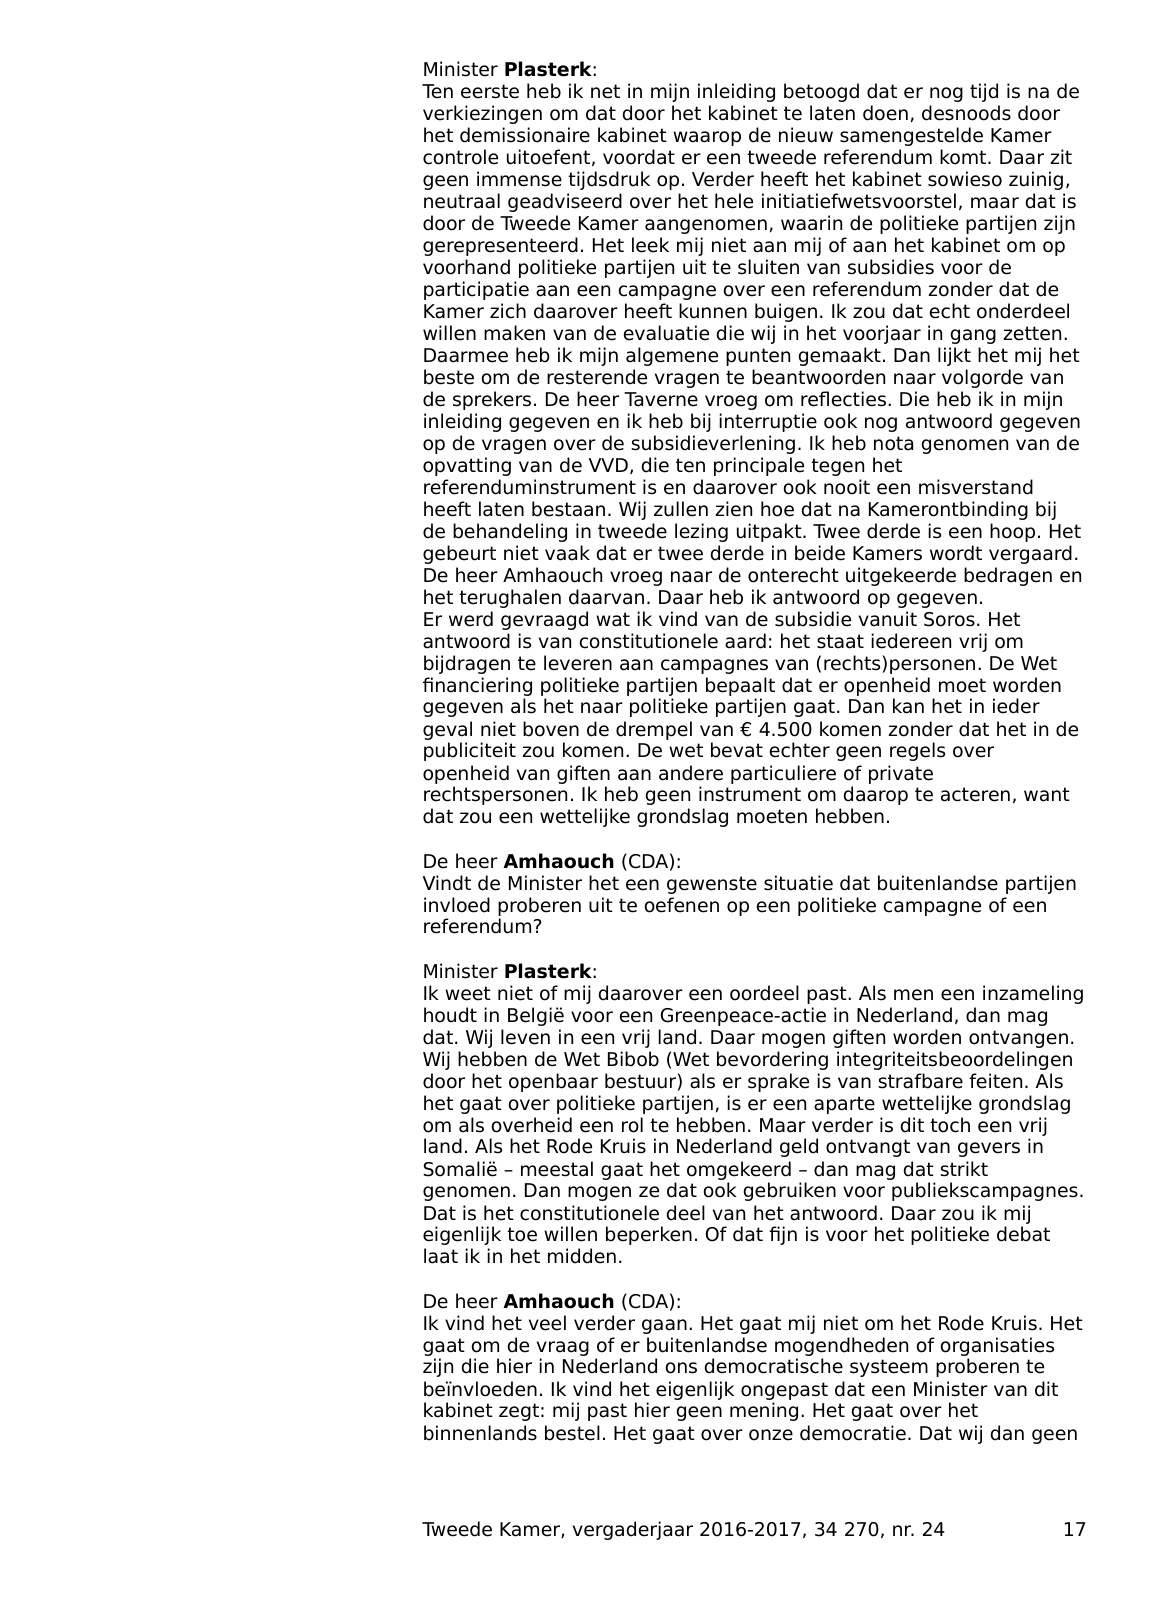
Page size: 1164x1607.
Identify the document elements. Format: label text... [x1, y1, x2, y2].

text Er werd gevraagd wat ik vind van de subsidie vanuit Soros. Het antwoord is van constitutionele aard: het staat iedereen vrij om bijdragen te leveren aan campagnes van (rechts)personen. De Wet financiering politieke partijen bepaalt dat er openheid moet worden gegeven als het naar politieke partijen gaat. Dan kan het in ieder geval niet boven de drempel van € 4.500 komen zonder dat het in de publiciteit zou komen. De wet bevat echter geen regels over openheid van giften aan andere particuliere of private rechtspersonen. Ik heb geen instrument om daarop te acteren, want dat zou een wettelijke grondslag moeten hebben. [422, 608, 1087, 828]
text Ten eerste heb ik net in mijn inleiding betoogd dat er nog tijd is na de verkiezingen om dat door het kabinet te laten doen, desnoods door het demissionaire kabinet waarop de nieuw samengestelde Kamer controle uitoefent, voordat er een tweede referendum komt. Daar zit geen immense tijdsdruk op. Verder heeft het kabinet sowieso zuinig, neutraal geadviseerd over het hele initiatiefwetsvoorstel, maar dat is door de Tweede Kamer aangenomen, waarin de politieke partijen zijn gerepresenteerd. Het leek mij niet aan mij of aan het kabinet om op voorhand politieke partijen uit te sluiten van subsidies voor de participatie aan een campagne over een referendum zonder dat de Kamer zich daarover heeft kunnen buigen. Ik zou dat echt onderdeel willen maken van de evaluatie die wij in het voorjaar in gang zetten. [422, 81, 1087, 345]
text Ik weet niet of mij daarover een oordeel past. Als men een inzameling houdt in België voor een Greenpeace-actie in Nederland, dan mag dat. Wij leven in een vrij land. Daar mogen giften worden ontvangen. Wij hebben de Wet Bibob (Wet bevordering integriteitsbeoordelingen door het openbaar bestuur) als er sprake is van strafbare feiten. Als het gaat over politieke partijen, is er een aparte wettelijke grondslag om als overheid een rol te hebben. Maar verder is dit toch een vrij land. Als het Rode Kruis in Nederland geld ontvangt van gevers in Somalië – meestal gaat het omgekeerd – dan mag dat strikt genomen. Dan mogen ze dat ook gebruiken voor publiekscampagnes. Dat is het constitutionele deel van het antwoord. Daar zou ik mij eigenlijk toe willen beperken. Of dat fijn is voor het politieke debat laat ik in het midden. [422, 983, 1087, 1268]
text Ik vind het veel verder gaan. Het gaat mij niet om het Rode Kruis. Het gaat om de vraag of er buitenlandse mogendheden of organisaties zijn die hier in Nederland ons democratische systeem proberen te beïnvloeden. Ik vind het eigenlijk ongepast dat een Minister van dit kabinet zegt: mij past hier geen mening. Het gaat over het binnenlands bestel. Het gaat over onze democratie. Dat wij dan geen [422, 1312, 1087, 1444]
text Vindt de Minister het een gewenste situatie dat buitenlandse partijen invloed proberen uit te oefenen op een politieke campagne of een referendum? [422, 872, 1087, 938]
text De heer Amhaouch (CDA): [422, 851, 1087, 872]
text Minister Plasterk: [422, 961, 1087, 983]
text De heer Amhaouch (CDA): [422, 1291, 1087, 1312]
text Minister Plasterk: [422, 59, 1087, 81]
text Daarmee heb ik mijn algemene punten gemaakt. Dan lijkt het mij het beste om de resterende vragen te beantwoorden naar volgorde van de sprekers. De heer Taverne vroeg om reflecties. Die heb ik in mijn inleiding gegeven en ik heb bij interruptie ook nog antwoord gegeven op de vragen over de subsidieverlening. Ik heb nota genomen van de opvatting van de VVD, die ten principale tegen het referenduminstrument is en daarover ook nooit een misverstand heeft laten bestaan. Wij zullen zien hoe dat na Kamerontbinding bij de behandeling in tweede lezing uitpakt. Twee derde is een hoop. Het gebeurt niet vaak dat er twee derde in beide Kamers wordt vergaard. [422, 345, 1087, 564]
text De heer Amhaouch vroeg naar de onterecht uitgekeerde bedragen en het terughalen daarvan. Daar heb ik antwoord op gegeven. [422, 564, 1087, 608]
